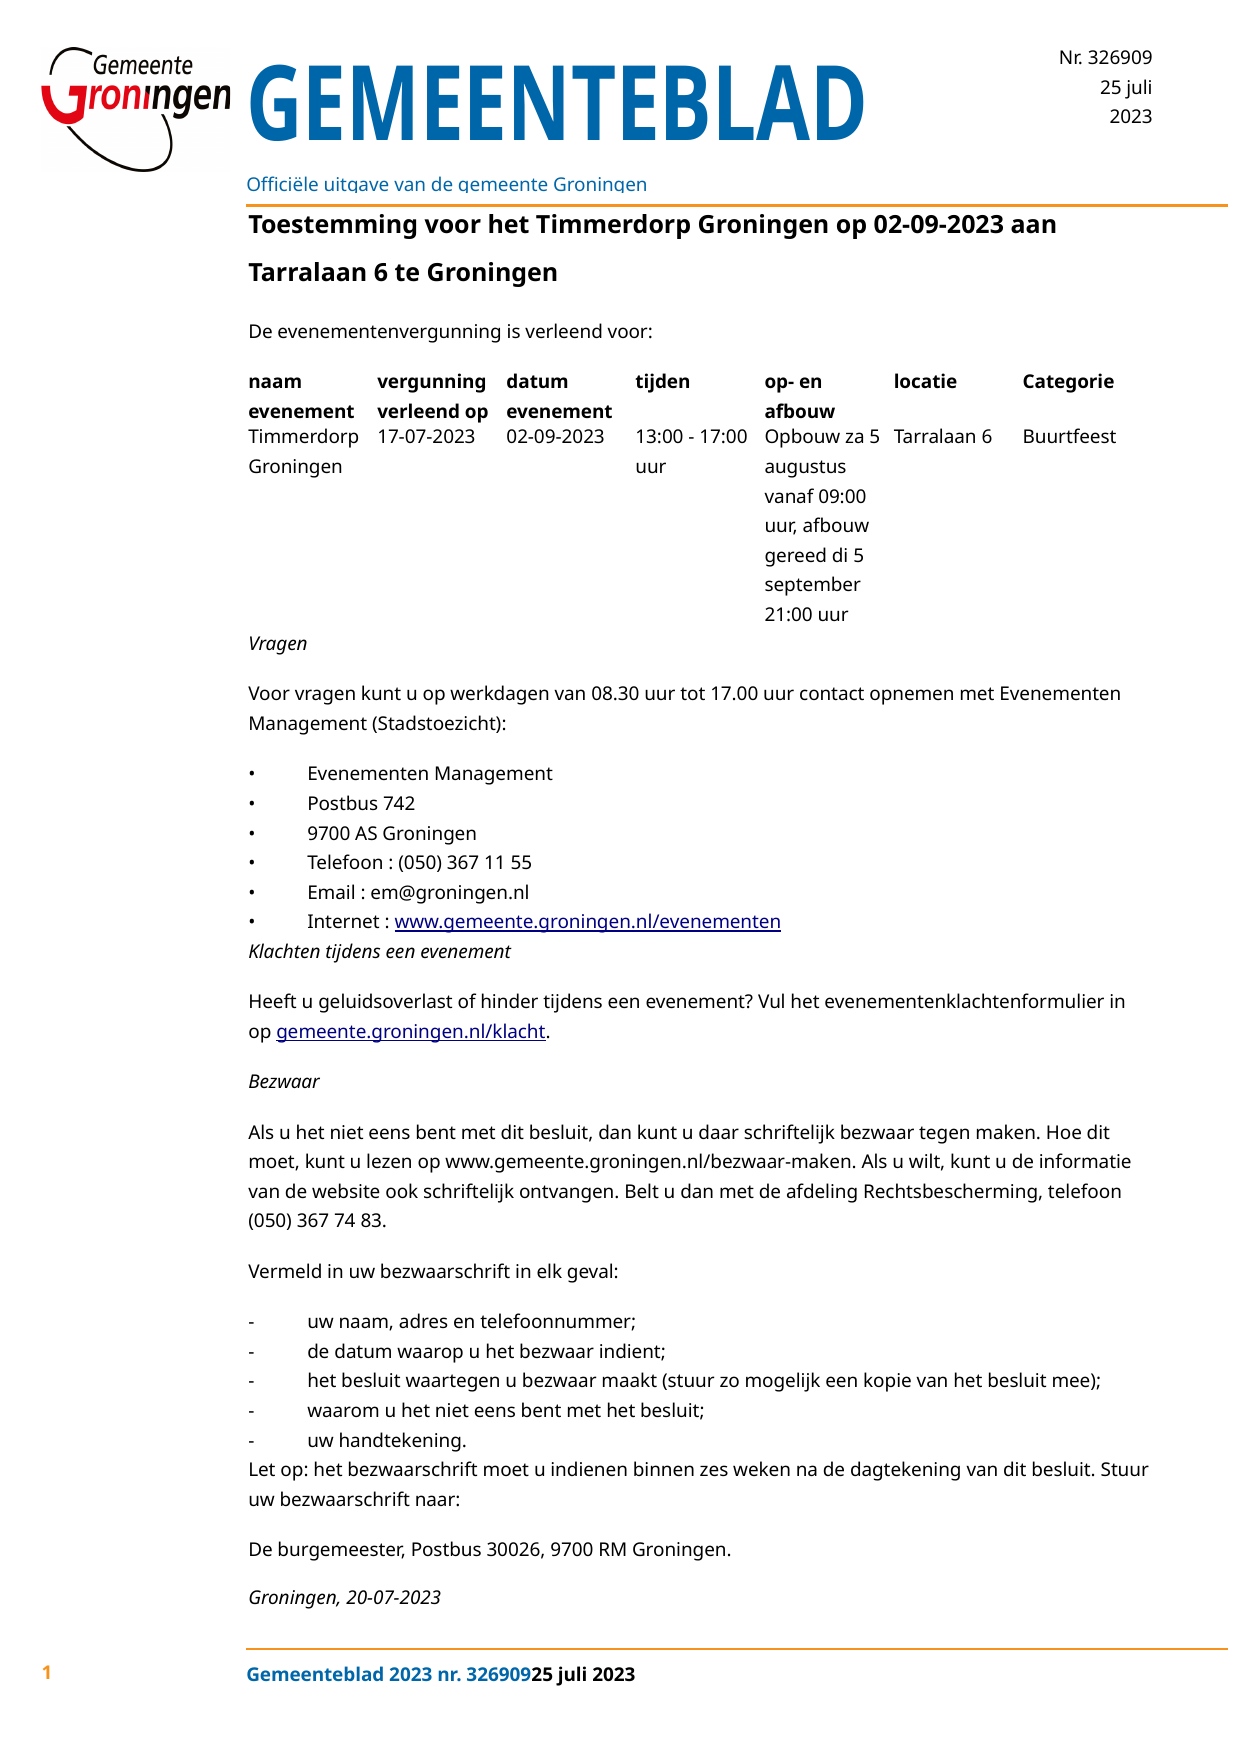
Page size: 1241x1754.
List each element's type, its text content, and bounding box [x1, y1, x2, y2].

list 9700 AS Groningen [248, 820, 1152, 846]
table_cell 13:00 - 17:00 uur [635, 424, 764, 627]
list Evenementen Management [248, 761, 1152, 786]
text Als u het niet eens bent met dit besluit, dan kunt u daar schriftelijk bezwaar tegen maken. Hoe dit moet, kunt u lezen op www.gemeente.groningen.nl/bezwaar-maken. Als u wilt, kunt u de informatie van de website ook schriftelijk ontvangen. Belt u dan met de afdeling Rechtsbescherming, telefoon (050) 367 74 83. [248, 1119, 1152, 1233]
text De burgemeester, Postbus 30026, 9700 RM Groningen. [248, 1536, 1152, 1562]
table_header naam evenement [248, 369, 377, 424]
table_cell Buurtfeest [1023, 424, 1152, 627]
list Postbus 742 [248, 790, 1152, 816]
table_cell Timmerdorp Groningen [248, 424, 377, 627]
text Voor vragen kunt u op werkdagen van 08.30 uur tot 17.00 uur contact opnemen met Evenementen Management (Stadstoezicht): [248, 681, 1152, 736]
table_cell 17-07-2023 [377, 424, 506, 627]
text Let op: het bezwaarschrift moet u indienen binnen zes weken na de dagtekening van dit besluit. Stuur uw bezwaarschrift naar: [248, 1456, 1152, 1512]
list Telefoon : (050) 367 11 55 [248, 849, 1152, 875]
text Toestemming voor het Timmerdorp Groningen op 02-09-2023 aan Tarralaan 6 te Groningen [248, 207, 1152, 288]
text Bezwaar [248, 1068, 1152, 1094]
table_header vergunning verleend op [377, 369, 506, 424]
list Internet : www.gemeente.groningen.nl/evenementen [248, 908, 1152, 934]
table_cell Opbouw za 5 augustus vanaf 09:00 uur, afbouw gereed di 5 september 21:00 uur [764, 424, 893, 627]
list uw naam, adres en telefoonnummer; [248, 1308, 1152, 1334]
table_header Categorie [1023, 369, 1152, 424]
text Vragen [248, 630, 1152, 656]
table_header datum evenement [506, 369, 635, 424]
table_header op- en afbouw [764, 369, 893, 424]
table_cell 02-09-2023 [506, 424, 635, 627]
table_cell Tarralaan 6 [894, 424, 1022, 627]
list uw handtekening. [248, 1427, 1152, 1453]
text Vermeld in uw bezwaarschrift in elk geval: [248, 1258, 1152, 1284]
picture [41, 47, 231, 172]
text Klachten tijdens een evenement [248, 938, 1152, 964]
text Heeft u geluidsoverlast of hinder tijdens een evenement? Vul het evenementenklachtenformulier in op gemeente.groningen.nl/klacht. [248, 988, 1152, 1044]
table_header tijden [635, 369, 764, 424]
list het besluit waartegen u bezwaar maakt (stuur zo mogelijk een kopie van het besluit mee); [248, 1368, 1152, 1393]
text De evenementenvergunning is verleend voor: [248, 318, 1152, 344]
list Email : em@groningen.nl [248, 879, 1152, 905]
list de datum waarop u het bezwaar indient; [248, 1338, 1152, 1364]
list waarom u het niet eens bent met het besluit; [248, 1397, 1152, 1423]
table_header locatie [894, 369, 1022, 424]
text Groningen, 20-07-2023 [248, 1584, 1152, 1610]
